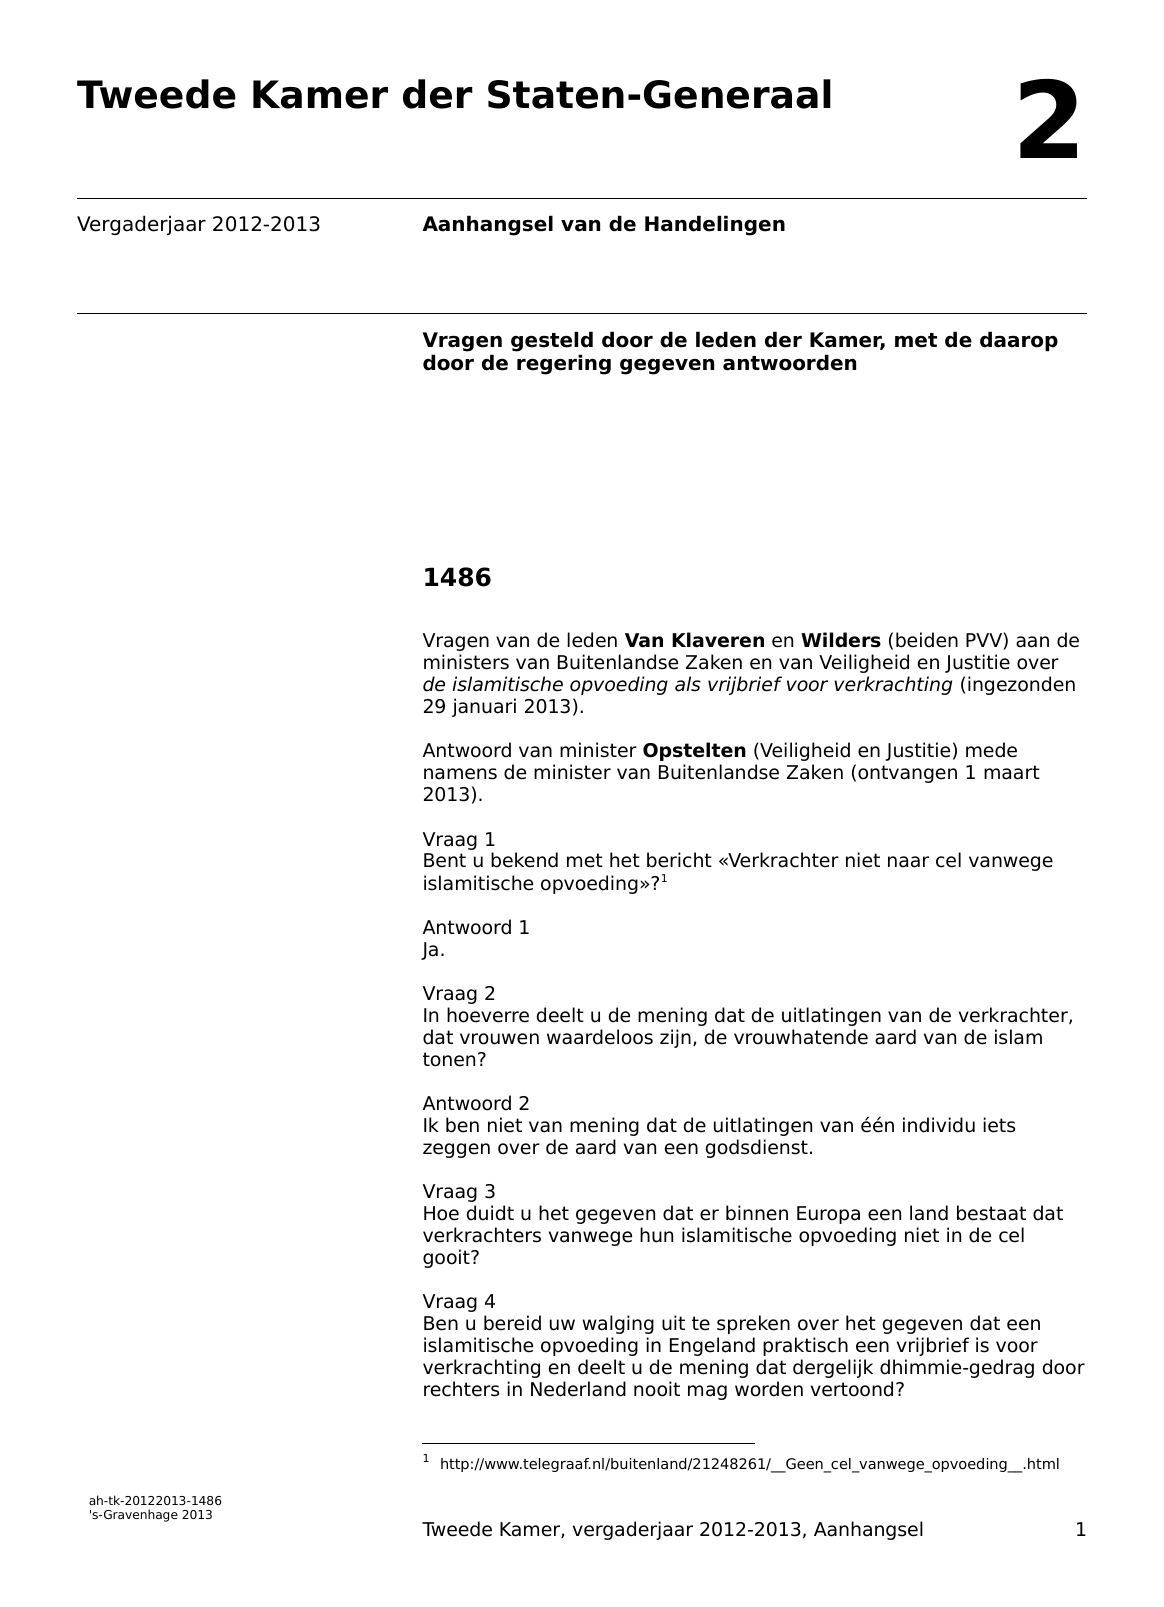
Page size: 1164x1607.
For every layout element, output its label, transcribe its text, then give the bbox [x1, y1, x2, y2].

text Ik ben niet van mening dat de uitlatingen van één individu iets zeggen over de aard van een godsdienst. [422, 1115, 1087, 1159]
text 's-Gravenhage 2013 [88, 1508, 323, 1522]
table_header 2 [886, 59, 1087, 198]
text http://www.telegraaf.nl/buitenland/21248261/__Geen_cel_vanwege_opvoeding__.html [422, 1452, 1087, 1474]
text Ben u bereid uw walging uit te spreken over het gegeven dat een islamitische opvoeding in Engeland praktisch een vrijbrief is voor verkrachting en deelt u de mening dat dergelijk dhimmie-gedrag door rechters in Nederland nooit mag worden vertoond? [422, 1313, 1087, 1401]
text ah-tk-20122013-1486 [88, 1494, 323, 1508]
text Vraag 4 [422, 1291, 1087, 1313]
table_cell Vragen gesteld door de leden der Kamer, met de daarop door de regering gegeven antwoorden [422, 314, 1087, 375]
table_cell [77, 314, 422, 375]
text In hoeverre deelt u de mening dat de uitlatingen van de verkrachter, dat vrouwen waardeloos zijn, de vrouwhatende aard van de islam tonen? [422, 1005, 1087, 1071]
text Vragen van de leden Van Klaveren en Wilders (beiden PVV) aan de ministers van Buitenlandse Zaken en van Veiligheid en Justitie over de islamitische opvoeding als vrijbrief voor verkrachting (ingezonden 29 januari 2013). [422, 630, 1087, 718]
table_cell Aanhangsel van de Handelingen [422, 199, 1087, 313]
table_cell Vergaderjaar 2012-2013 [77, 199, 422, 313]
text Vraag 2 [422, 983, 1087, 1005]
text Hoe duidt u het gegeven dat er binnen Europa een land bestaat dat verkrachters vanwege hun islamitische opvoeding niet in de cel gooit? [422, 1203, 1087, 1269]
table_header Tweede Kamer der Staten-Generaal [77, 59, 886, 198]
text 1486 [422, 563, 1087, 592]
text Antwoord 1 [422, 917, 1087, 938]
text Ja. [422, 938, 1087, 961]
text Vraag 1 [422, 828, 1087, 850]
text Bent u bekend met het bericht «Verkrachter niet naar cel vanwege islamitische opvoeding»? [422, 850, 1087, 894]
text Antwoord van minister Opstelten (Veiligheid en Justitie) mede namens de minister van Buitenlandse Zaken (ontvangen 1 maart 2013). [422, 740, 1087, 806]
text Vraag 3 [422, 1181, 1087, 1203]
text Antwoord 2 [422, 1093, 1087, 1115]
